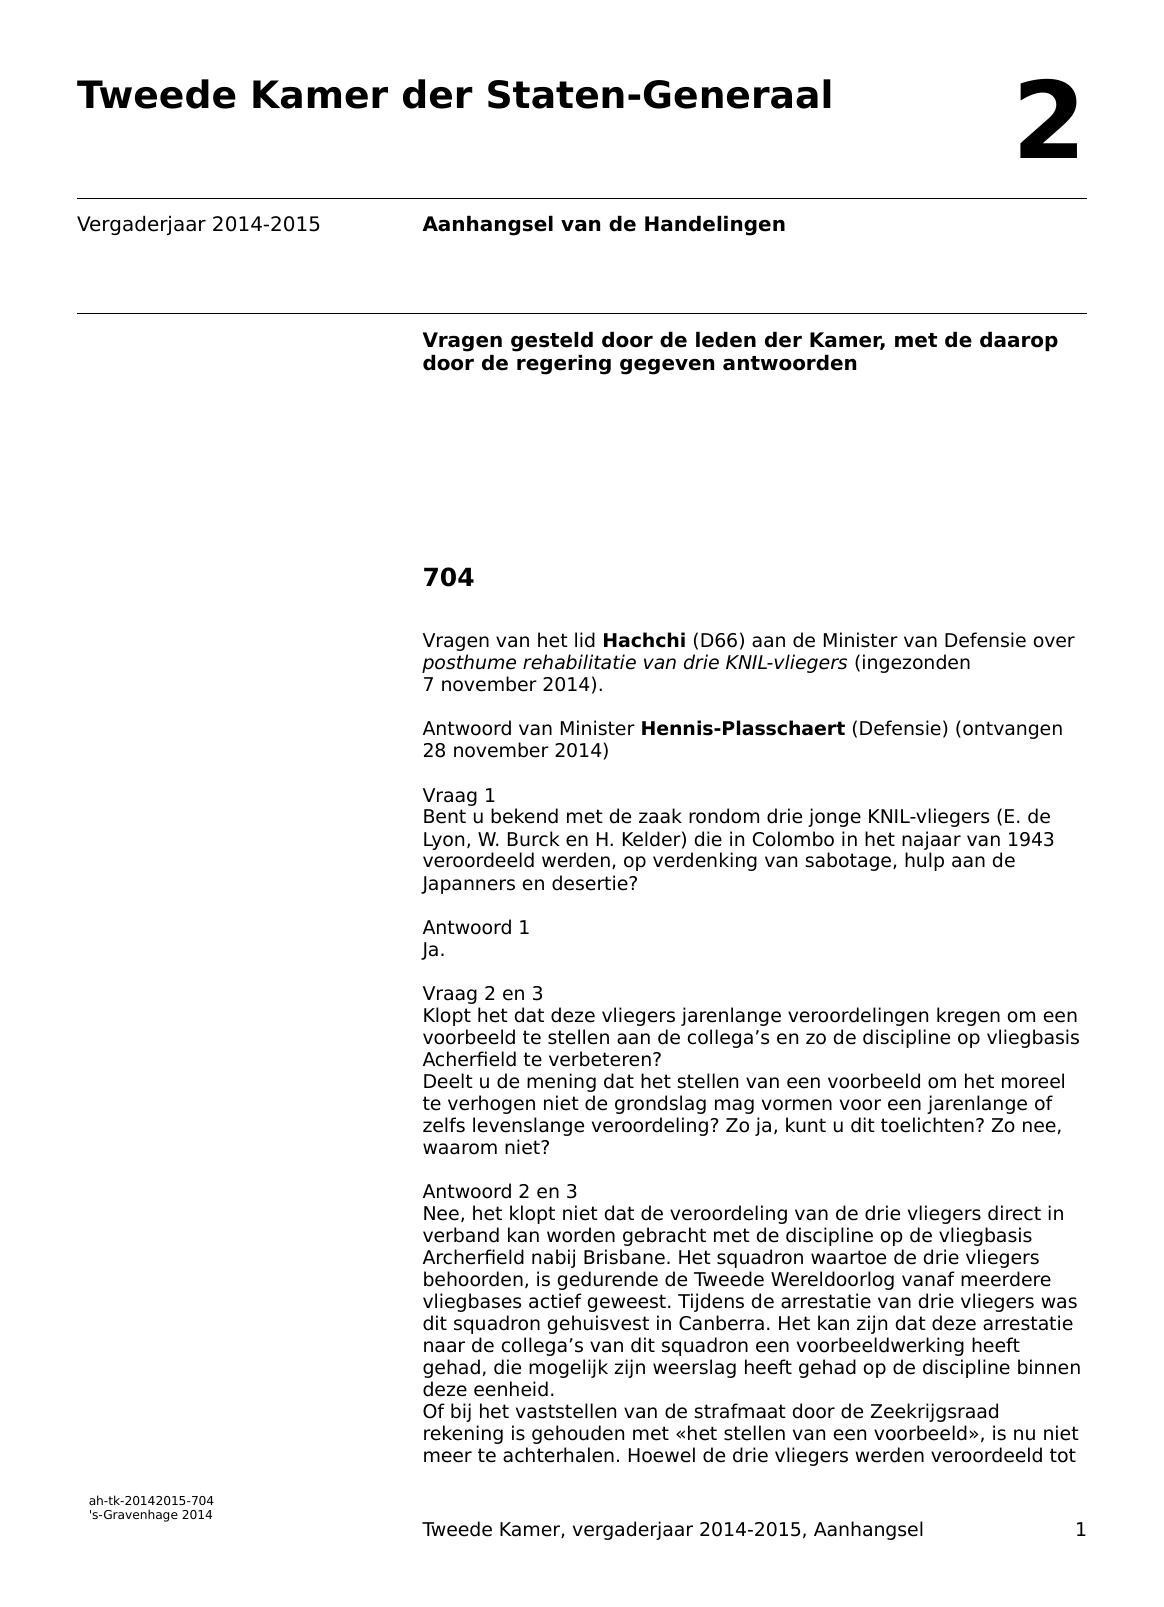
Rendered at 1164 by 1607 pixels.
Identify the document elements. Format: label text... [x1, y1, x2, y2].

text ah-tk-20142015-704 [88, 1494, 323, 1508]
text Vragen van het lid Hachchi (D66) aan de Minister van Defensie over posthume rehabilitatie van drie KNIL-vliegers (ingezonden 7 november 2014). [422, 630, 1087, 696]
table_cell Vergaderjaar 2014-2015 [77, 199, 422, 313]
text Klopt het dat deze vliegers jarenlange veroordelingen kregen om een voorbeeld te stellen aan de collega’s en zo de discipline op vliegbasis Acherfield te verbeteren? [422, 1005, 1087, 1071]
text Nee, het klopt niet dat de veroordeling van de drie vliegers direct in verband kan worden gebracht met de discipline op de vliegbasis Archerfield nabij Brisbane. Het squadron waartoe de drie vliegers behoorden, is gedurende de Tweede Wereldoorlog vanaf meerdere vliegbases actief geweest. Tijdens de arrestatie van drie vliegers was dit squadron gehuisvest in Canberra. Het kan zijn dat deze arrestatie naar de collega’s van dit squadron een voorbeeldwerking heeft gehad, die mogelijk zijn weerslag heeft gehad op de discipline binnen deze eenheid. [422, 1203, 1087, 1401]
text Antwoord 1 [422, 917, 1087, 938]
text Of bij het vaststellen van de strafmaat door de Zeekrijgsraad rekening is gehouden met «het stellen van een voorbeeld», is nu niet meer te achterhalen. Hoewel de drie vliegers werden veroordeeld tot [422, 1401, 1087, 1466]
text 704 [422, 563, 1087, 592]
text Deelt u de mening dat het stellen van een voorbeeld om het moreel te verhogen niet de grondslag mag vormen voor een jarenlange of zelfs levenslange veroordeling? Zo ja, kunt u dit toelichten? Zo nee, waarom niet? [422, 1071, 1087, 1158]
text Bent u bekend met de zaak rondom drie jonge KNIL-vliegers (E. de Lyon, W. Burck en H. Kelder) die in Colombo in het najaar van 1943 veroordeeld werden, op verdenking van sabotage, hulp aan de Japanners en desertie? [422, 806, 1087, 894]
table_header Tweede Kamer der Staten-Generaal [77, 59, 886, 198]
text 's-Gravenhage 2014 [88, 1508, 323, 1522]
text Antwoord van Minister Hennis-Plasschaert (Defensie) (ontvangen 28 november 2014) [422, 718, 1087, 762]
table_cell Vragen gesteld door de leden der Kamer, met de daarop door de regering gegeven antwoorden [422, 314, 1087, 375]
table_cell Aanhangsel van de Handelingen [422, 199, 1087, 313]
text Ja. [422, 938, 1087, 961]
table_header 2 [886, 59, 1087, 198]
text Antwoord 2 en 3 [422, 1181, 1087, 1203]
table_cell [77, 314, 422, 375]
text Vraag 2 en 3 [422, 983, 1087, 1005]
text Vraag 1 [422, 784, 1087, 806]
